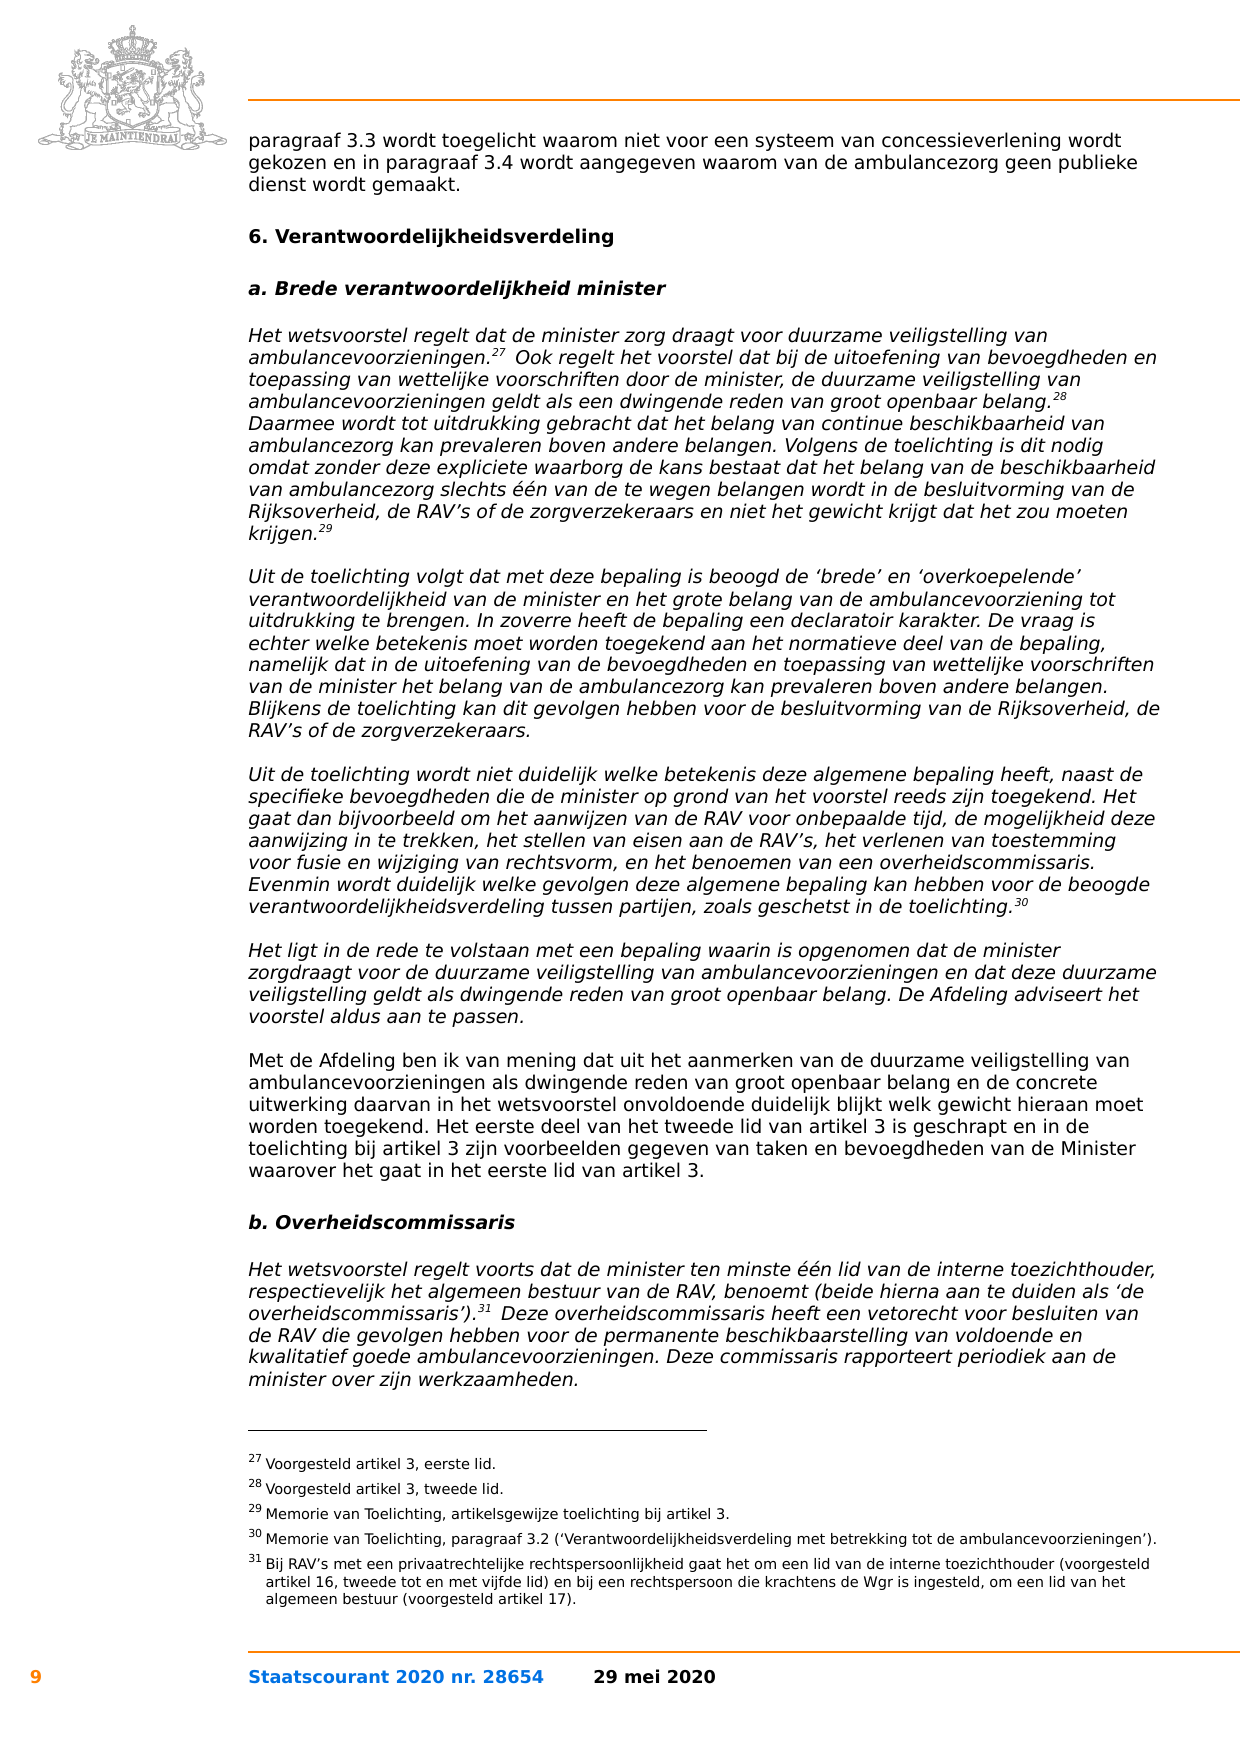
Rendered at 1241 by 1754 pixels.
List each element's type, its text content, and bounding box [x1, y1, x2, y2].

text paragraaf 3.3 wordt toegelicht waarom niet voor een systeem van concessieverlening wordt gekozen en in paragraaf 3.4 wordt aangegeven waarom van de ambulancezorg geen publieke dienst wordt gemaakt. [248, 130, 1163, 196]
text Het wetsvoorstel regelt voorts dat de minister ten minste één lid van de interne toezichthouder, respectievelijk het algemeen bestuur van de RAV, benoemt (beide hierna aan te duiden als ‘de overheidscommissaris’). Deze overheidscommissaris heeft een vetorecht voor besluiten van de RAV die gevolgen hebben voor de permanente beschikbaarstelling van voldoende en kwalitatief goede ambulancevoorzieningen. Deze commissaris rapporteert periodiek aan de minister over zijn werkzaamheden. [248, 1258, 1163, 1390]
text Het wetsvoorstel regelt dat de minister zorg draagt voor duurzame veiligstelling van ambulancevoorzieningen. Ook regelt het voorstel dat bij de uitoefening van bevoegdheden en toepassing van wettelijke voorschriften door de minister, de duurzame veiligstelling van ambulancevoorzieningen geldt als een dwingende reden van groot openbaar belang. Daarmee wordt tot uitdrukking gebracht dat het belang van continue beschikbaarheid van ambulancezorg kan prevaleren boven andere belangen. Volgens de toelichting is dit nodig omdat zonder deze expliciete waarborg de kans bestaat dat het belang van de beschikbaarheid van ambulancezorg slechts één van de te wegen belangen wordt in de besluitvorming van de Rijksoverheid, de RAV’s of de zorgverzekeraars en niet het gewicht krijgt dat het zou moeten krijgen. [248, 325, 1163, 544]
picture [38, 25, 227, 150]
text Het ligt in de rede te volstaan met een bepaling waarin is opgenomen dat de minister zorgdraagt voor de duurzame veiligstelling van ambulancevoorzieningen en dat deze duurzame veiligstelling geldt als dwingende reden van groot openbaar belang. De Afdeling adviseert het voorstel aldus aan te passen. [248, 940, 1163, 1028]
text Uit de toelichting wordt niet duidelijk welke betekenis deze algemene bepaling heeft, naast de specifieke bevoegdheden die de minister op grond van het voorstel reeds zijn toegekend. Het gaat dan bijvoorbeeld om het aanwijzen van de RAV voor onbepaalde tijd, de mogelijkheid deze aanwijzing in te trekken, het stellen van eisen aan de RAV’s, het verlenen van toestemming voor fusie en wijziging van rechtsvorm, en het benoemen van een overheidscommissaris. Evenmin wordt duidelijk welke gevolgen deze algemene bepaling kan hebben voor de beoogde verantwoordelijkheidsverdeling tussen partijen, zoals geschetst in de toelichting. [248, 764, 1163, 918]
text Memorie van Toelichting, paragraaf 3.2 (‘Verantwoordelijkheidsverdeling met betrekking tot de ambulancevoorzieningen’). [248, 1527, 1163, 1549]
subtitle a. Brede verantwoordelijkheid minister [248, 278, 1163, 300]
text Voorgesteld artikel 3, tweede lid. [248, 1477, 1163, 1499]
subtitle b. Overheidscommissaris [248, 1212, 1163, 1233]
text Uit de toelichting volgt dat met deze bepaling is beoogd de ‘brede’ en ‘overkoepelende’ verantwoordelijkheid van de minister en het grote belang van de ambulancevoorziening tot uitdrukking te brengen. In zoverre heeft de bepaling een declaratoir karakter. De vraag is echter welke betekenis moet worden toegekend aan het normatieve deel van de bepaling, namelijk dat in de uitoefening van de bevoegdheden en toepassing van wettelijke voorschriften van de minister het belang van de ambulancezorg kan prevaleren boven andere belangen. Blijkens de toelichting kan dit gevolgen hebben voor de besluitvorming van de Rijksoverheid, de RAV’s of de zorgverzekeraars. [248, 566, 1163, 742]
text Voorgesteld artikel 3, eerste lid. [248, 1452, 1163, 1474]
text Met de Afdeling ben ik van mening dat uit het aanmerken van de duurzame veiligstelling van ambulancevoorzieningen als dwingende reden van groot openbaar belang en de concrete uitwerking daarvan in het wetsvoorstel onvoldoende duidelijk blijkt welk gewicht hieraan moet worden toegekend. Het eerste deel van het tweede lid van artikel 3 is geschrapt en in de toelichting bij artikel 3 zijn voorbeelden gegeven van taken en bevoegdheden van de Minister waarover het gaat in het eerste lid van artikel 3. [248, 1050, 1163, 1182]
subtitle 6. Verantwoordelijkheidsverdeling [248, 226, 1163, 248]
text Memorie van Toelichting, artikelsgewijze toelichting bij artikel 3. [248, 1502, 1163, 1524]
text Bij RAV’s met een privaatrechtelijke rechtspersoonlijkheid gaat het om een lid van de interne toezichthouder (voorgesteld artikel 16, tweede tot en met vijfde lid) en bij een rechtspersoon die krachtens de Wgr is ingesteld, om een lid van het algemeen bestuur (voorgesteld artikel 17). [248, 1552, 1163, 1608]
